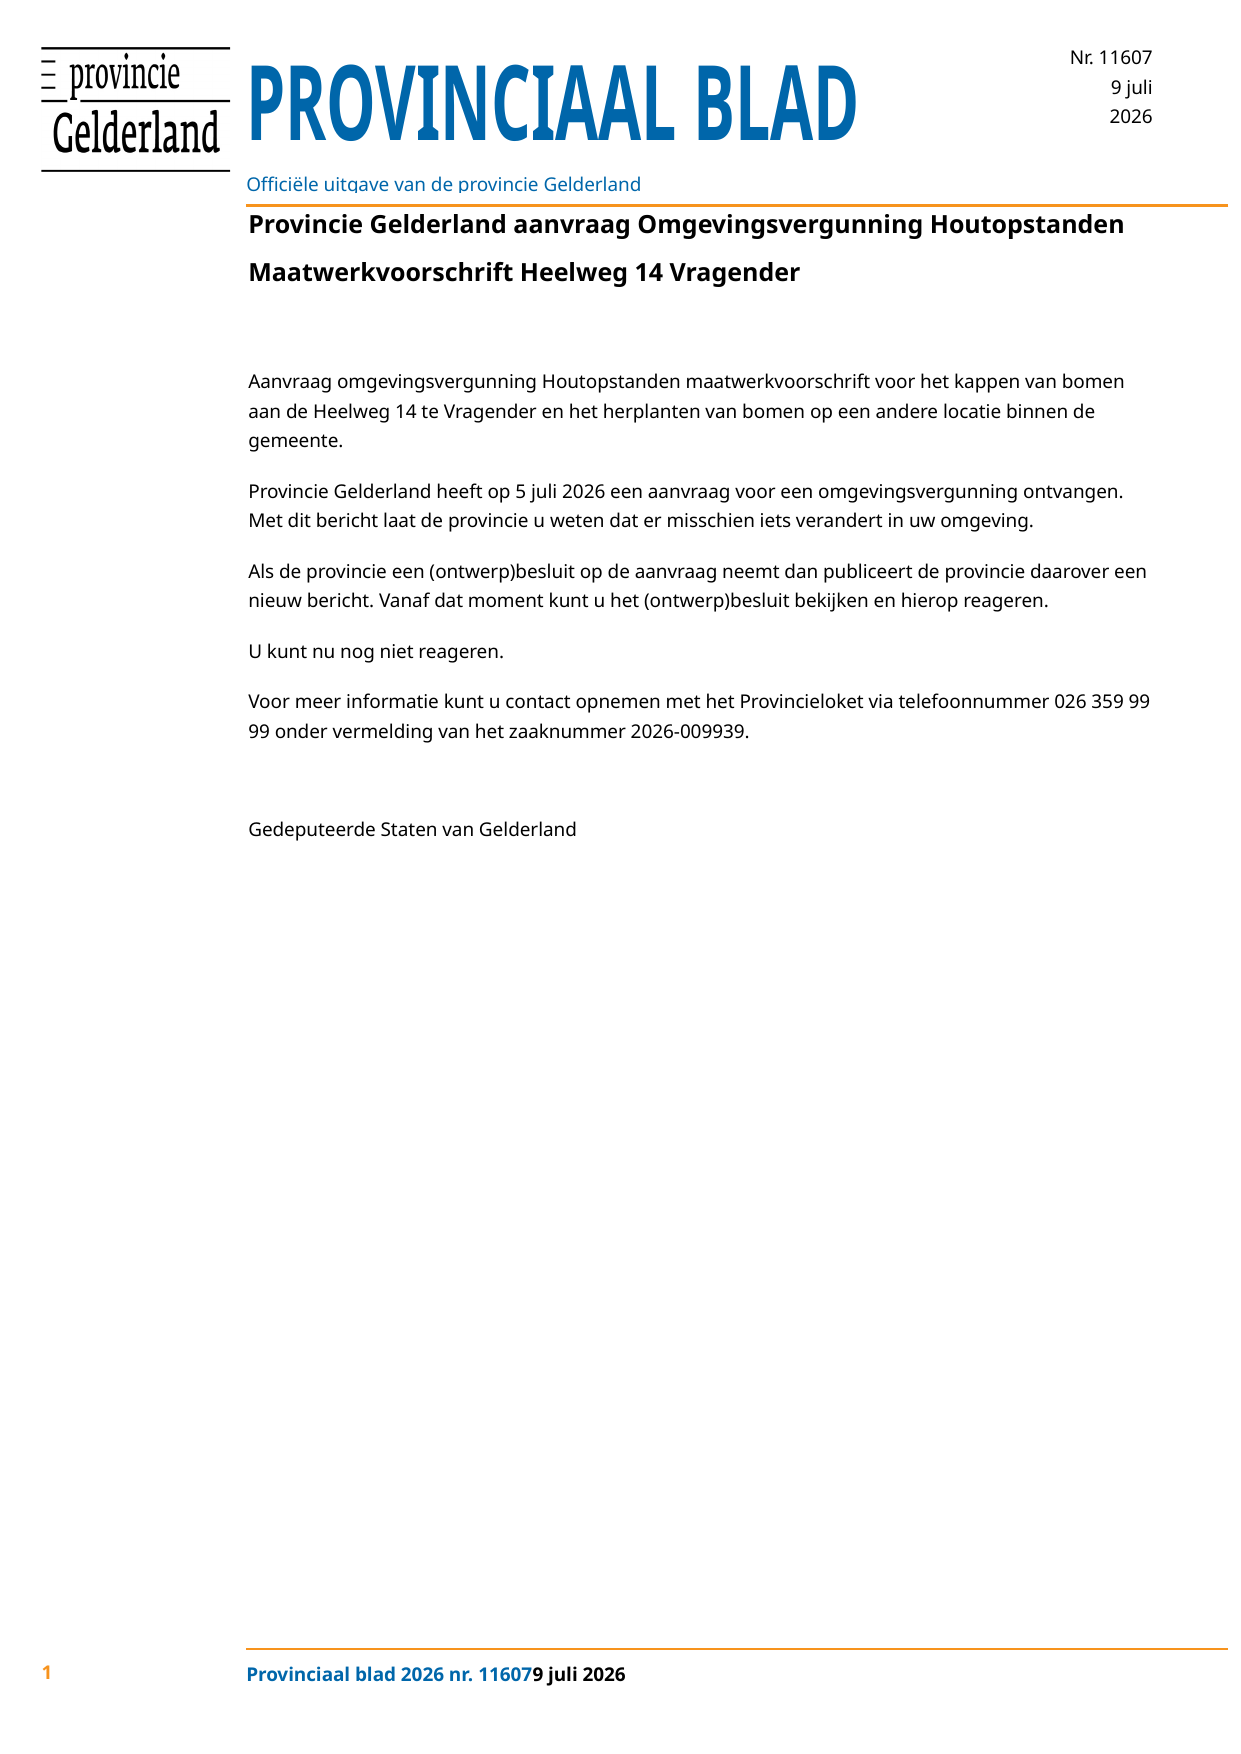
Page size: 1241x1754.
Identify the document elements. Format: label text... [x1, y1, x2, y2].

text Gedeputeerde Staten van Gelderland [248, 816, 1152, 842]
text U kunt nu nog niet reageren. [248, 638, 1152, 664]
text Provincie Gelderland aanvraag Omgevingsvergunning Houtopstanden Maatwerkvoorschrift Heelweg 14 Vragender [248, 207, 1152, 288]
picture [41, 47, 231, 172]
text Als de provincie een (ontwerp)besluit op de aanvraag neemt dan publiceert de provincie daarover een nieuw bericht. Vanaf dat moment kunt u het (ontwerp)besluit bekijken en hierop reageren. [248, 558, 1152, 613]
text Aanvraag omgevingsvergunning Houtopstanden maatwerkvoorschrift voor het kappen van bomen aan de Heelweg 14 te Vragender en het herplanten van bomen op een andere locatie binnen de gemeente. [248, 368, 1152, 453]
text Provincie Gelderland heeft op 5 juli 2026 een aanvraag voor een omgevingsvergunning ontvangen. Met dit bericht laat de provincie u weten dat er misschien iets verandert in uw omgeving. [248, 478, 1152, 533]
text Voor meer informatie kunt u contact opnemen met het Provincieloket via telefoonnummer 026 359 99 99 onder vermelding van het zaaknummer 2026-009939. [248, 688, 1152, 744]
